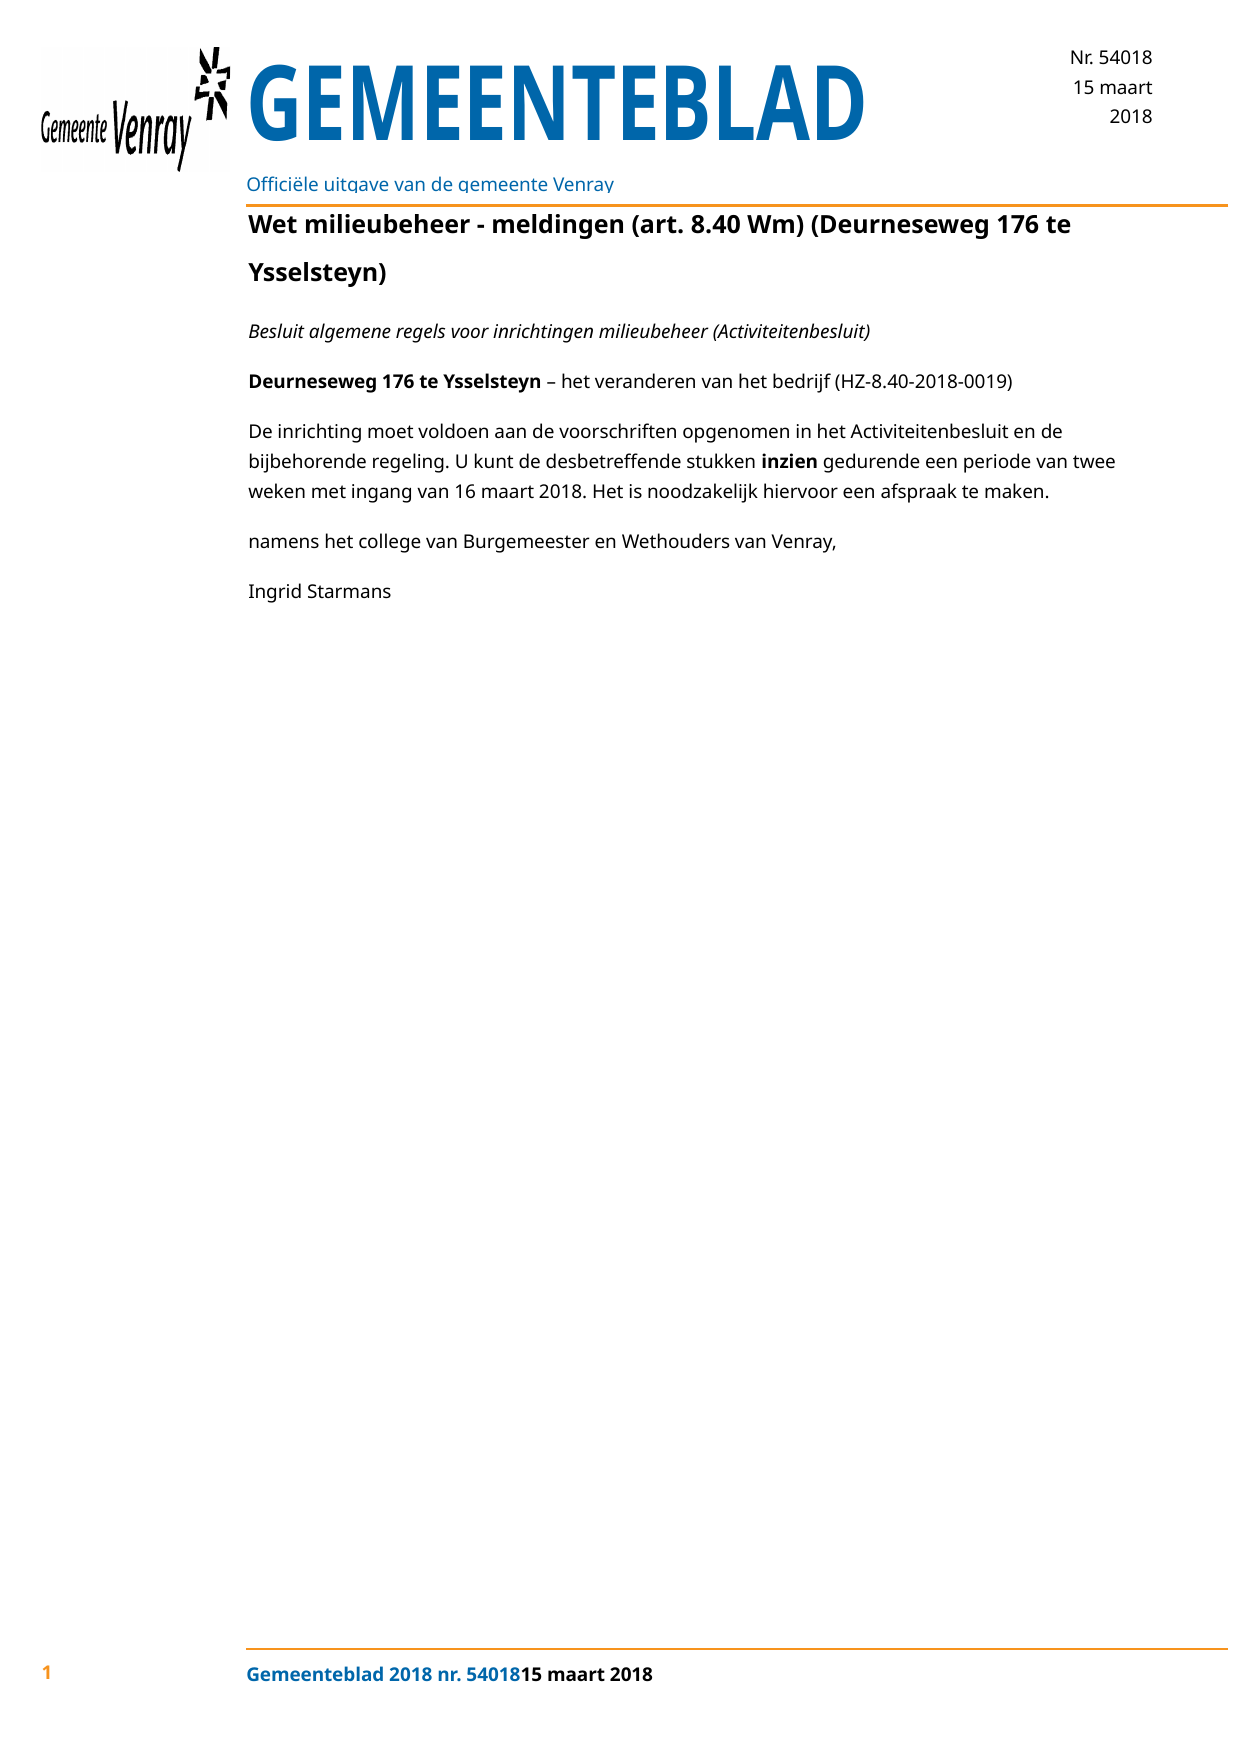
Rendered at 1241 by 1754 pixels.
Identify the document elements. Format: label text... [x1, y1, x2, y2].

text namens het college van Burgemeester en Wethouders van Venray, [248, 528, 1152, 554]
text Wet milieubeheer - meldingen (art. 8.40 Wm) (Deurneseweg 176 te Ysselsteyn) [248, 207, 1152, 288]
text Deurneseweg 176 te Ysselsteyn – het veranderen van het bedrijf (HZ-8.40-2018-0019) [248, 368, 1152, 394]
picture [41, 47, 231, 172]
text Ingrid Starmans [248, 579, 1152, 604]
text De inrichting moet voldoen aan de voorschriften opgenomen in het Activiteitenbesluit en de bijbehorende regeling. U kunt de desbetreffende stukken inzien gedurende een periode van twee weken met ingang van 16 maart 2018. Het is noodzakelijk hiervoor een afspraak te maken. [248, 419, 1152, 504]
text Besluit algemene regels voor inrichtingen milieubeheer (Activiteitenbesluit) [248, 318, 1152, 344]
